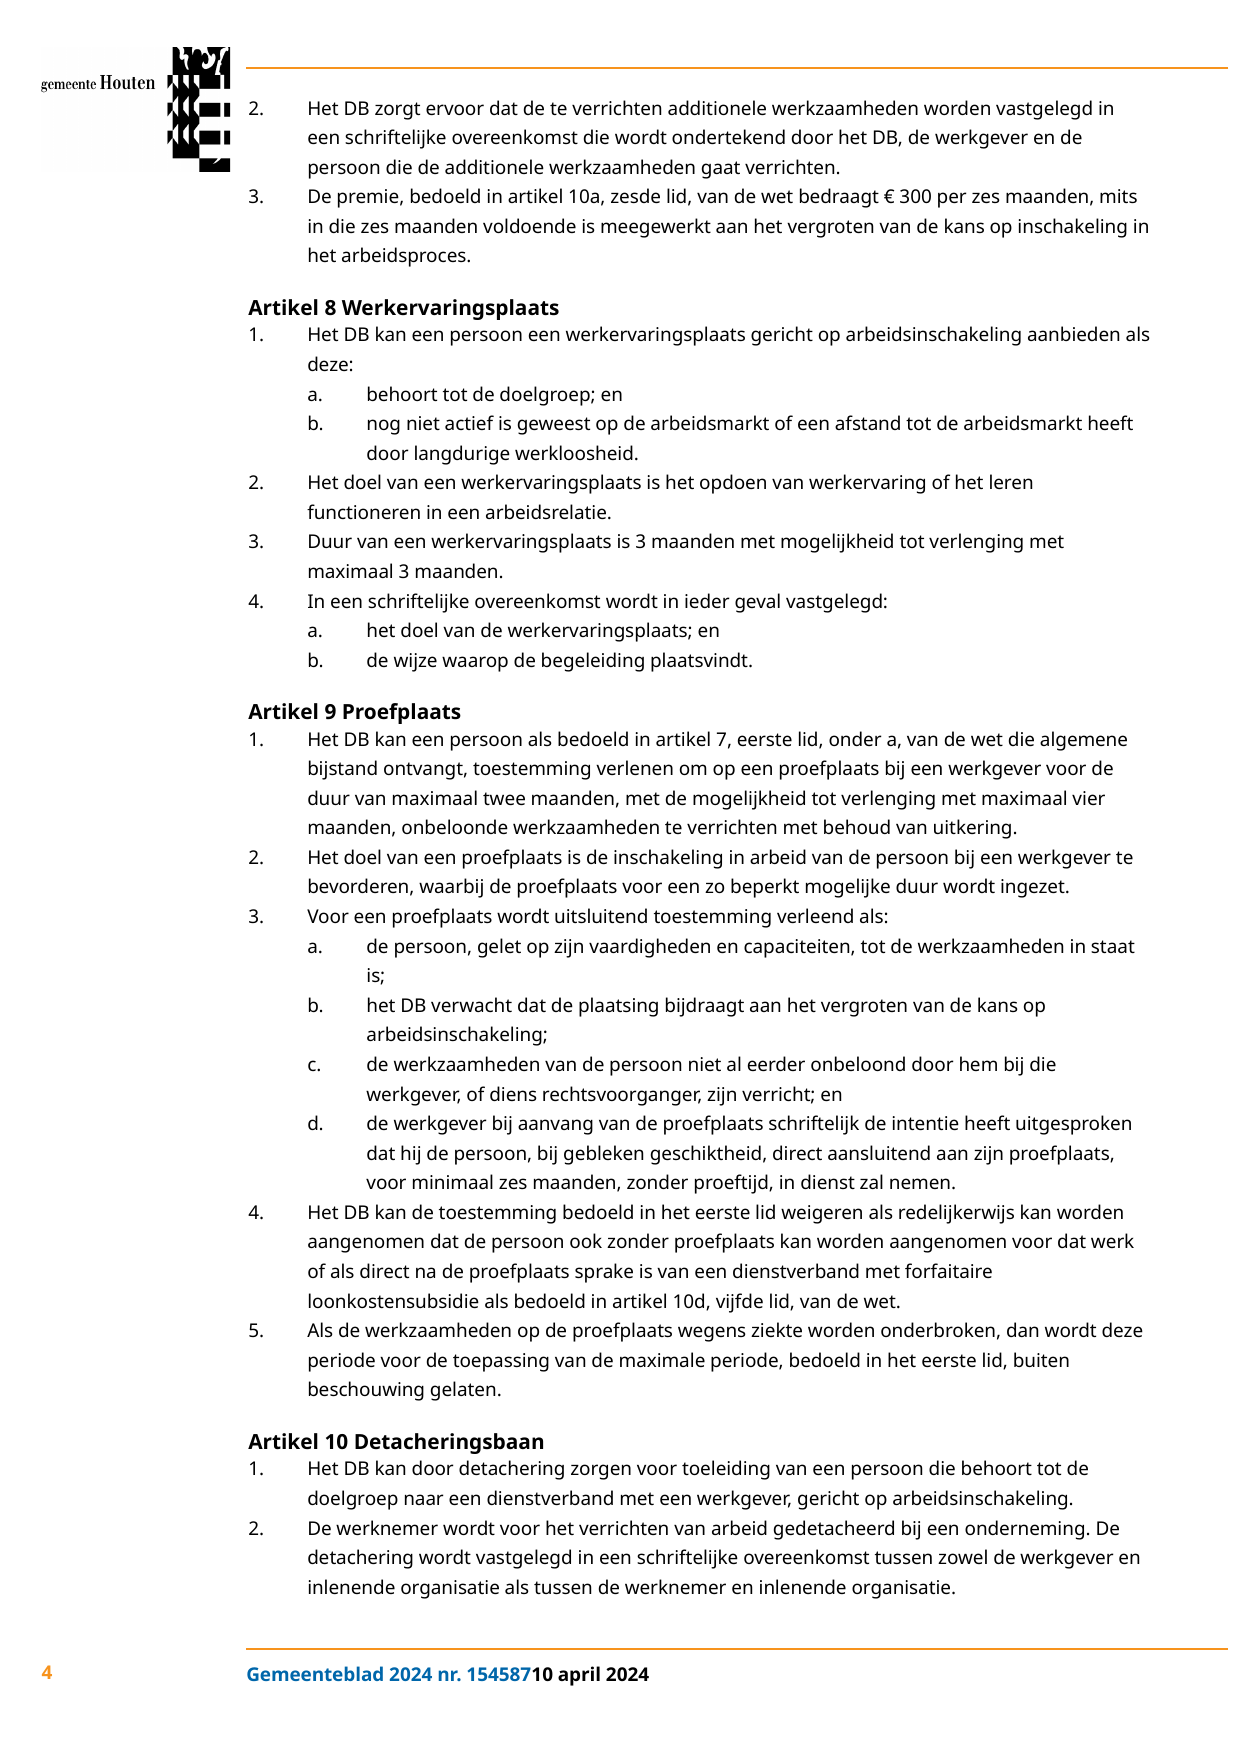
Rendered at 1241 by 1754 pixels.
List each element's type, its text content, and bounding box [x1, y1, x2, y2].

list Het doel van een werkervaringsplaats is het opdoen van werkervaring of het leren functioneren in een arbeidsrelatie. [248, 469, 1152, 525]
list Als de werkzaamheden op de proefplaats wegens ziekte worden onderbroken, dan wordt deze periode voor de toepassing van de maximale periode, bedoeld in het eerste lid, buiten beschouwing gelaten. [248, 1317, 1152, 1402]
list de wijze waarop de begeleiding plaatsvindt. [307, 647, 1152, 673]
text Artikel 8 Werkervaringsplaats [248, 293, 1152, 322]
list de werkgever bij aanvang van de proefplaats schriftelijk de intentie heeft uitgesproken dat hij de persoon, bij gebleken geschiktheid, direct aansluitend aan zijn proefplaats, voor minimaal zes maanden, zonder proeftijd, in dienst zal nemen. [307, 1110, 1152, 1195]
list de persoon, gelet op zijn vaardigheden en capaciteiten, tot de werkzaamheden in staat is; [307, 933, 1152, 988]
list Het DB kan de toestemming bedoeld in het eerste lid weigeren als redelijkerwijs kan worden aangenomen dat de persoon ook zonder proefplaats kan worden aangenomen voor dat werk of als direct na de proefplaats sprake is van een dienstverband met forfaitaire loonkostensubsidie als bedoeld in artikel 10d, vijfde lid, van de wet. [248, 1199, 1152, 1314]
list Voor een proefplaats wordt uitsluitend toestemming verleend als: [248, 903, 1152, 929]
list behoort tot de doelgroep; en [307, 381, 1152, 406]
list de werkzaamheden van de persoon niet al eerder onbeloond door hem bij die werkgever, of diens rechtsvoorganger, zijn verricht; en [307, 1051, 1152, 1107]
list Het DB kan een persoon als bedoeld in artikel 7, eerste lid, onder a, van de wet die algemene bijstand ontvangt, toestemming verlenen om op een proefplaats bij een werkgever voor de duur van maximaal twee maanden, met de mogelijkheid tot verlenging met maximaal vier maanden, onbeloonde werkzaamheden te verrichten met behoud van uitkering. [248, 726, 1152, 840]
text Artikel 10 Detacheringsbaan [248, 1427, 1152, 1456]
list De premie, bedoeld in artikel 10a, zesde lid, van de wet bedraagt € 300 per zes maanden, mits in die zes maanden voldoende is meegewerkt aan het vergroten van de kans op inschakeling in het arbeidsproces. [248, 183, 1152, 268]
list Het DB kan door detachering zorgen voor toeleiding van een persoon die behoort tot de doelgroep naar een dienstverband met een werkgever, gericht op arbeidsinschakeling. [248, 1456, 1152, 1511]
list het DB verwacht dat de plaatsing bijdraagt aan het vergroten van de kans op arbeidsinschakeling; [307, 992, 1152, 1047]
list het doel van de werkervaringsplaats; en [307, 617, 1152, 643]
text Artikel 9 Proefplaats [248, 697, 1152, 726]
list Duur van een werkervaringsplaats is 3 maanden met mogelijkheid tot verlenging met maximaal 3 maanden. [248, 529, 1152, 584]
picture [41, 47, 231, 172]
list De werknemer wordt voor het verrichten van arbeid gedetacheerd bij een onderneming. De detachering wordt vastgelegd in een schriftelijke overeenkomst tussen zowel de werkgever en inlenende organisatie als tussen de werknemer en inlenende organisatie. [248, 1515, 1152, 1599]
list In een schriftelijke overeenkomst wordt in ieder geval vastgelegd: [248, 588, 1152, 613]
list Het DB zorgt ervoor dat de te verrichten additionele werkzaamheden worden vastgelegd in een schriftelijke overeenkomst die wordt ondertekend door het DB, de werkgever en de persoon die de additionele werkzaamheden gaat verrichten. [248, 95, 1152, 180]
list nog niet actief is geweest op de arbeidsmarkt of een afstand tot de arbeidsmarkt heeft door langdurige werkloosheid. [307, 410, 1152, 466]
list Het DB kan een persoon een werkervaringsplaats gericht op arbeidsinschakeling aanbieden als deze: [248, 322, 1152, 377]
list Het doel van een proefplaats is de inschakeling in arbeid van de persoon bij een werkgever te bevorderen, waarbij de proefplaats voor een zo beperkt mogelijke duur wordt ingezet. [248, 844, 1152, 899]
